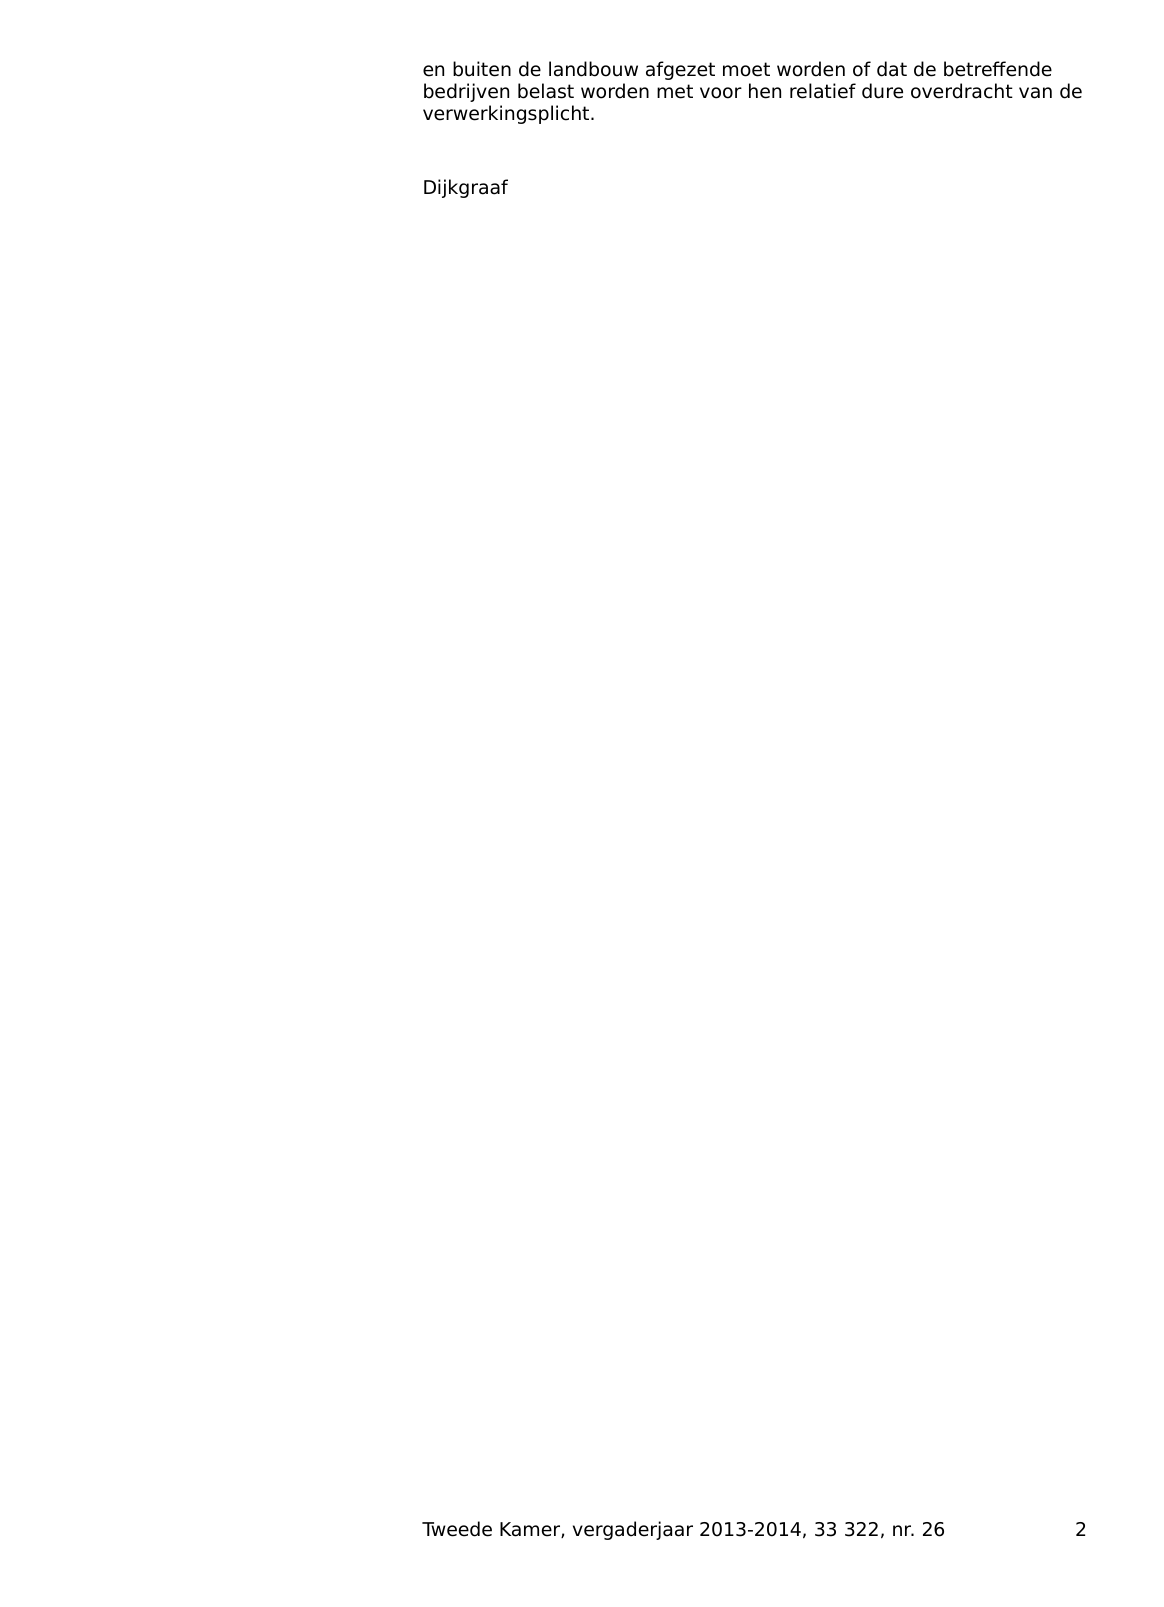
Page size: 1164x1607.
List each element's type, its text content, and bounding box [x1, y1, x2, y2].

text en buiten de landbouw afgezet moet worden of dat de betreffende bedrijven belast worden met voor hen relatief dure overdracht van de verwerkingsplicht. [422, 59, 1087, 125]
text Dijkgraaf [422, 155, 1087, 199]
